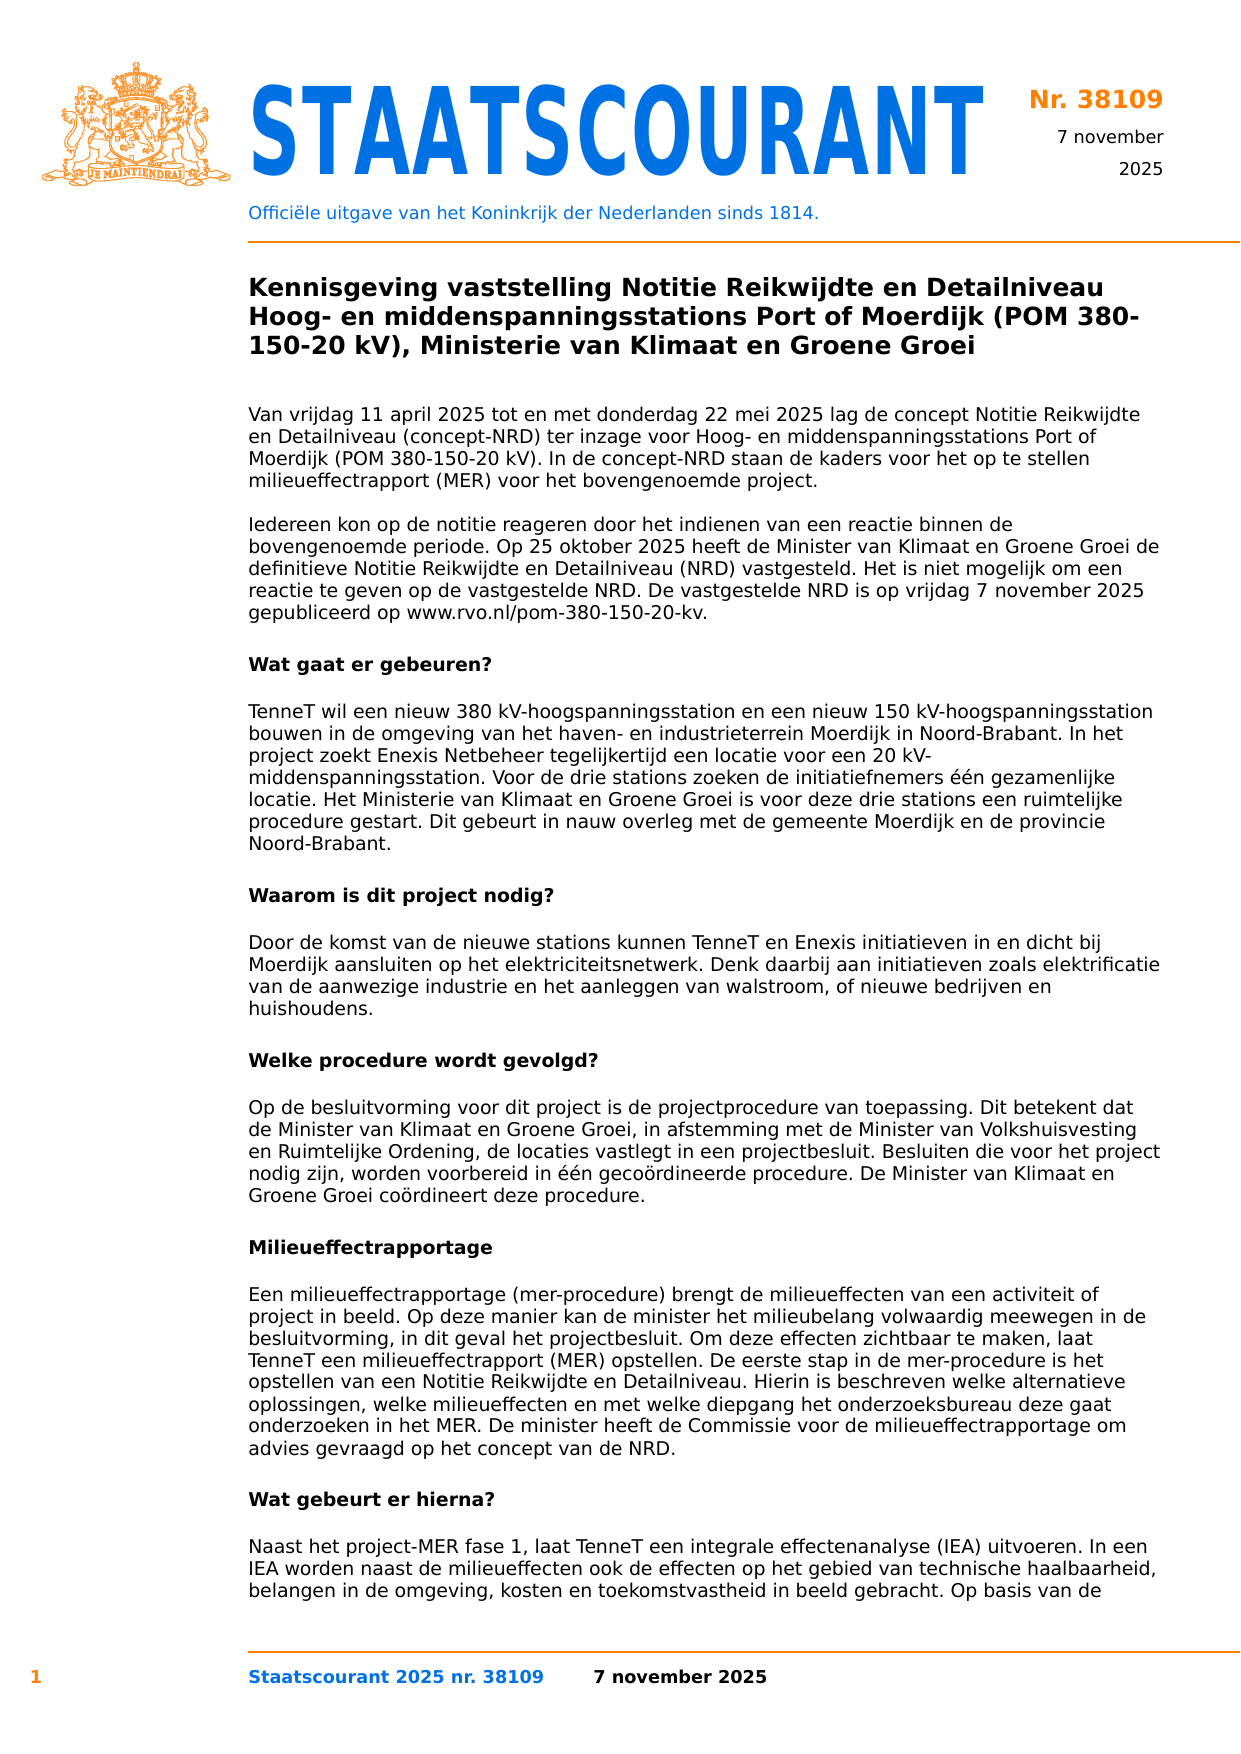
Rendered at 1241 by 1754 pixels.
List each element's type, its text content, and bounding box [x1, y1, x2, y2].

subtitle Kennisgeving vaststelling Notitie Reikwijdte en Detailniveau Hoog- en middenspanningsstations Port of Moerdijk (POM 380-150-20 kV), Ministerie van Klimaat en Groene Groei [248, 273, 1163, 361]
subtitle Wat gaat er gebeuren? [248, 654, 1163, 676]
table_header Nr. 38109 [998, 62, 1240, 121]
subtitle Milieueffectrapportage [248, 1237, 1163, 1258]
subtitle Wat gebeurt er hierna? [248, 1489, 1163, 1511]
text Iedereen kon op de notitie reageren door het indienen van een reactie binnen de bovengenoemde periode. Op 25 oktober 2025 heeft de Minister van Klimaat en Groene Groei de definitieve Notitie Reikwijdte en Detailniveau (NRD) vastgesteld. Het is niet mogelijk om een reactie te geven op de vastgestelde NRD. De vastgestelde NRD is op vrijdag 7 november 2025 gepubliceerd op www.rvo.nl/pom-380-150-20-kv. [248, 514, 1163, 624]
table_header STAATSCOURANT [248, 62, 998, 203]
subtitle Waarom is dit project nodig? [248, 885, 1163, 907]
table_cell Officiële uitgave van het Koninkrijk der Nederlanden sinds 1814. [248, 203, 1240, 241]
text Door de komst van de nieuwe stations kunnen TenneT en Enexis initiatieven in en dicht bij Moerdijk aansluiten op het elektriciteitsnetwerk. Denk daarbij aan initiatieven zoals elektrificatie van de aanwezige industrie en het aanleggen van walstroom, of nieuwe bedrijven en huishoudens. [248, 932, 1163, 1020]
text Van vrijdag 11 april 2025 tot en met donderdag 22 mei 2025 lag de concept Notitie Reikwijdte en Detailniveau (concept-NRD) ter inzage voor Hoog- en middenspanningsstations Port of Moerdijk (POM 380-150-20 kV). In de concept-NRD staan de kaders voor het op te stellen milieueffectrapport (MER) voor het bovengenoemde project. [248, 404, 1163, 492]
text TenneT wil een nieuw 380 kV-hoogspanningsstation en een nieuw 150 kV-hoogspanningsstation bouwen in de omgeving van het haven- en industrieterrein Moerdijk in Noord-Brabant. In het project zoekt Enexis Netbeheer tegelijkertijd een locatie voor een 20 kV-middenspanningsstation. Voor de drie stations zoeken de initiatiefnemers één gezamenlijke locatie. Het Ministerie van Klimaat en Groene Groei is voor deze drie stations een ruimtelijke procedure gestart. Dit gebeurt in nauw overleg met de gemeente Moerdijk en de provincie Noord-Brabant. [248, 701, 1163, 855]
text Een milieueffectrapportage (mer-procedure) brengt de milieueffecten van een activiteit of project in beeld. Op deze manier kan de minister het milieubelang volwaardig meewegen in de besluitvorming, in dit geval het projectbesluit. Om deze effecten zichtbaar te maken, laat TenneT een milieueffectrapport (MER) opstellen. De eerste stap in de mer-procedure is het opstellen van een Notitie Reikwijdte en Detailniveau. Hierin is beschreven welke alternatieve oplossingen, welke milieueffecten en met welke diepgang het onderzoeksbureau deze gaat onderzoeken in het MER. De minister heeft de Commissie voor de milieueffectrapportage om advies gevraagd op het concept van de NRD. [248, 1283, 1163, 1459]
table_cell 7 november [998, 121, 1240, 153]
text Op de besluitvorming voor dit project is de projectprocedure van toepassing. Dit betekent dat de Minister van Klimaat en Groene Groei, in afstemming met de Minister van Volkshuisvesting en Ruimtelijke Ordening, de locaties vastlegt in een projectbesluit. Besluiten die voor het project nodig zijn, worden voorbereid in één gecoördineerde procedure. De Minister van Klimaat en Groene Groei coördineert deze procedure. [248, 1097, 1163, 1207]
table_cell 2025 [998, 153, 1240, 203]
picture [41, 62, 231, 186]
text Naast het project-MER fase 1, laat TenneT een integrale effectenanalyse (IEA) uitvoeren. In een IEA worden naast de milieueffecten ook de effecten op het gebied van technische haalbaarheid, belangen in de omgeving, kosten en toekomstvastheid in beeld gebracht. Op basis van de [248, 1536, 1163, 1602]
table_header [25, 62, 248, 241]
subtitle Welke procedure wordt gevolgd? [248, 1050, 1163, 1072]
